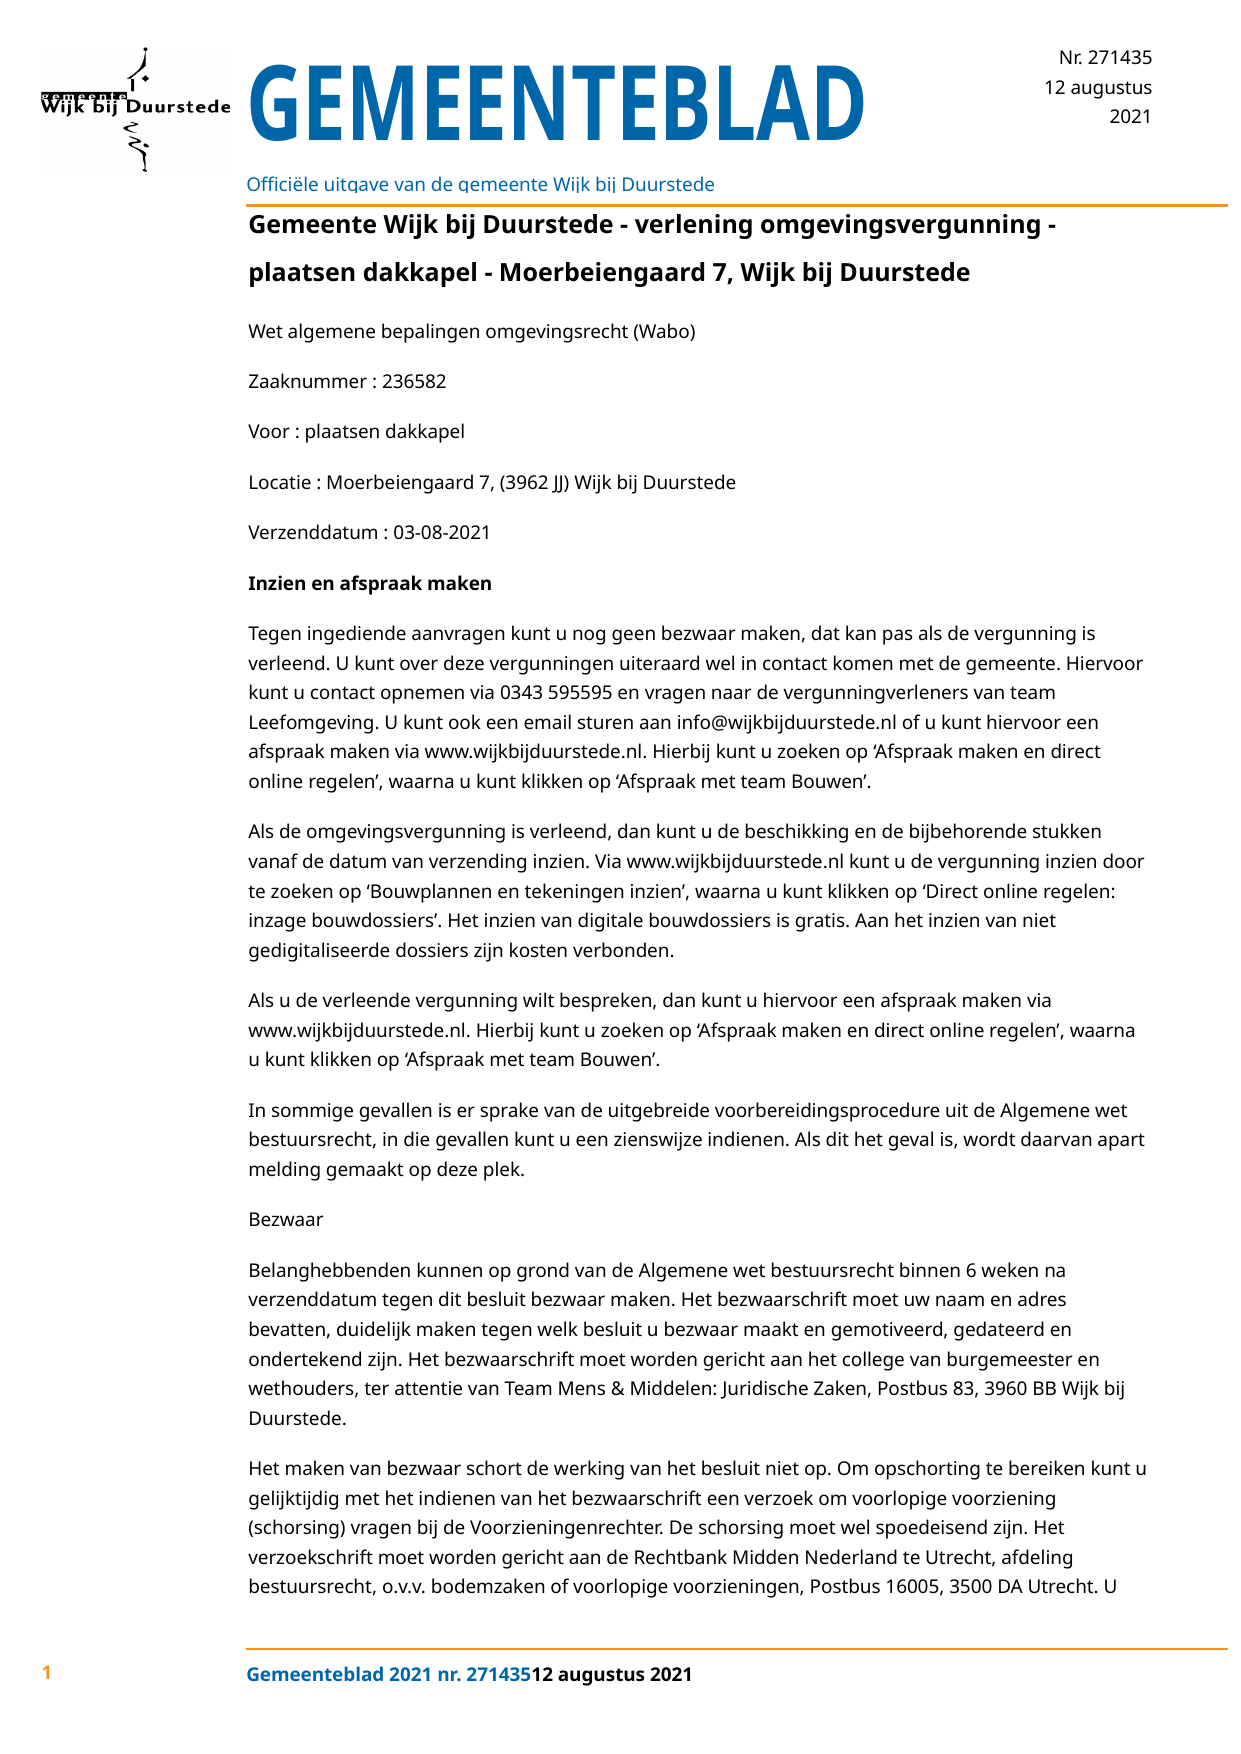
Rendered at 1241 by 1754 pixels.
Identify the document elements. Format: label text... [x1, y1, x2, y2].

text Belanghebbenden kunnen op grond van de Algemene wet bestuursrecht binnen 6 weken na verzenddatum tegen dit besluit bezwaar maken. Het bezwaarschrift moet uw naam en adres bevatten, duidelijk maken tegen welk besluit u bezwaar maakt en gemotiveerd, gedateerd en ondertekend zijn. Het bezwaarschrift moet worden gericht aan het college van burgemeester en wethouders, ter attentie van Team Mens & Middelen: Juridische Zaken, Postbus 83, 3960 BB Wijk bij Duurstede. [248, 1257, 1152, 1431]
text Inzien en afspraak maken [248, 570, 1152, 596]
text Bezwaar [248, 1207, 1152, 1232]
text Locatie : Moerbeiengaard 7, (3962 JJ) Wijk bij Duurstede [248, 469, 1152, 495]
text In sommige gevallen is er sprake van de uitgebreide voorbereidingsprocedure uit de Algemene wet bestuursrecht, in die gevallen kunt u een zienswijze indienen. Als dit het geval is, wordt daarvan apart melding gemaakt op deze plek. [248, 1097, 1152, 1182]
text Gemeente Wijk bij Duurstede - verlening omgevingsvergunning - plaatsen dakkapel - Moerbeiengaard 7, Wijk bij Duurstede [248, 207, 1152, 288]
text Tegen ingediende aanvragen kunt u nog geen bezwaar maken, dat kan pas als de vergunning is verleend. U kunt over deze vergunningen uiteraard wel in contact komen met de gemeente. Hiervoor kunt u contact opnemen via 0343 595595 en vragen naar de vergunningverleners van team Leefomgeving. U kunt ook een email sturen aan info@wijkbijduurstede.nl of u kunt hiervoor een afspraak maken via www.wijkbijduurstede.nl. Hierbij kunt u zoeken op ‘Afspraak maken en direct online regelen’, waarna u kunt klikken op ‘Afspraak met team Bouwen’. [248, 620, 1152, 794]
text Als u de verleende vergunning wilt bespreken, dan kunt u hiervoor een afspraak maken via www.wijkbijduurstede.nl. Hierbij kunt u zoeken op ‘Afspraak maken en direct online regelen’, waarna u kunt klikken op ‘Afspraak met team Bouwen’. [248, 987, 1152, 1072]
text Het maken van bezwaar schort de werking van het besluit niet op. Om opschorting te bereiken kunt u gelijktijdig met het indienen van het bezwaarschrift een verzoek om voorlopige voorziening (schorsing) vragen bij de Voorzieningenrechter. De schorsing moet wel spoedeisend zijn. Het verzoekschrift moet worden gericht aan de Rechtbank Midden Nederland te Utrecht, afdeling bestuursrecht, o.v.v. bodemzaken of voorlopige voorzieningen, Postbus 16005, 3500 DA Utrecht. U [248, 1455, 1152, 1599]
text Als de omgevingsvergunning is verleend, dan kunt u de beschikking en de bijbehorende stukken vanaf de datum van verzending inzien. Via www.wijkbijduurstede.nl kunt u de vergunning inzien door te zoeken op ‘Bouwplannen en tekeningen inzien’, waarna u kunt klikken op ‘Direct online regelen: inzage bouwdossiers’. Het inzien van digitale bouwdossiers is gratis. Aan het inzien van niet gedigitaliseerde dossiers zijn kosten verbonden. [248, 819, 1152, 963]
text Verzenddatum : 03-08-2021 [248, 519, 1152, 545]
picture [41, 47, 231, 172]
text Zaaknummer : 236582 [248, 368, 1152, 394]
text Wet algemene bepalingen omgevingsrecht (Wabo) [248, 318, 1152, 344]
text Voor : plaatsen dakkapel [248, 419, 1152, 444]
